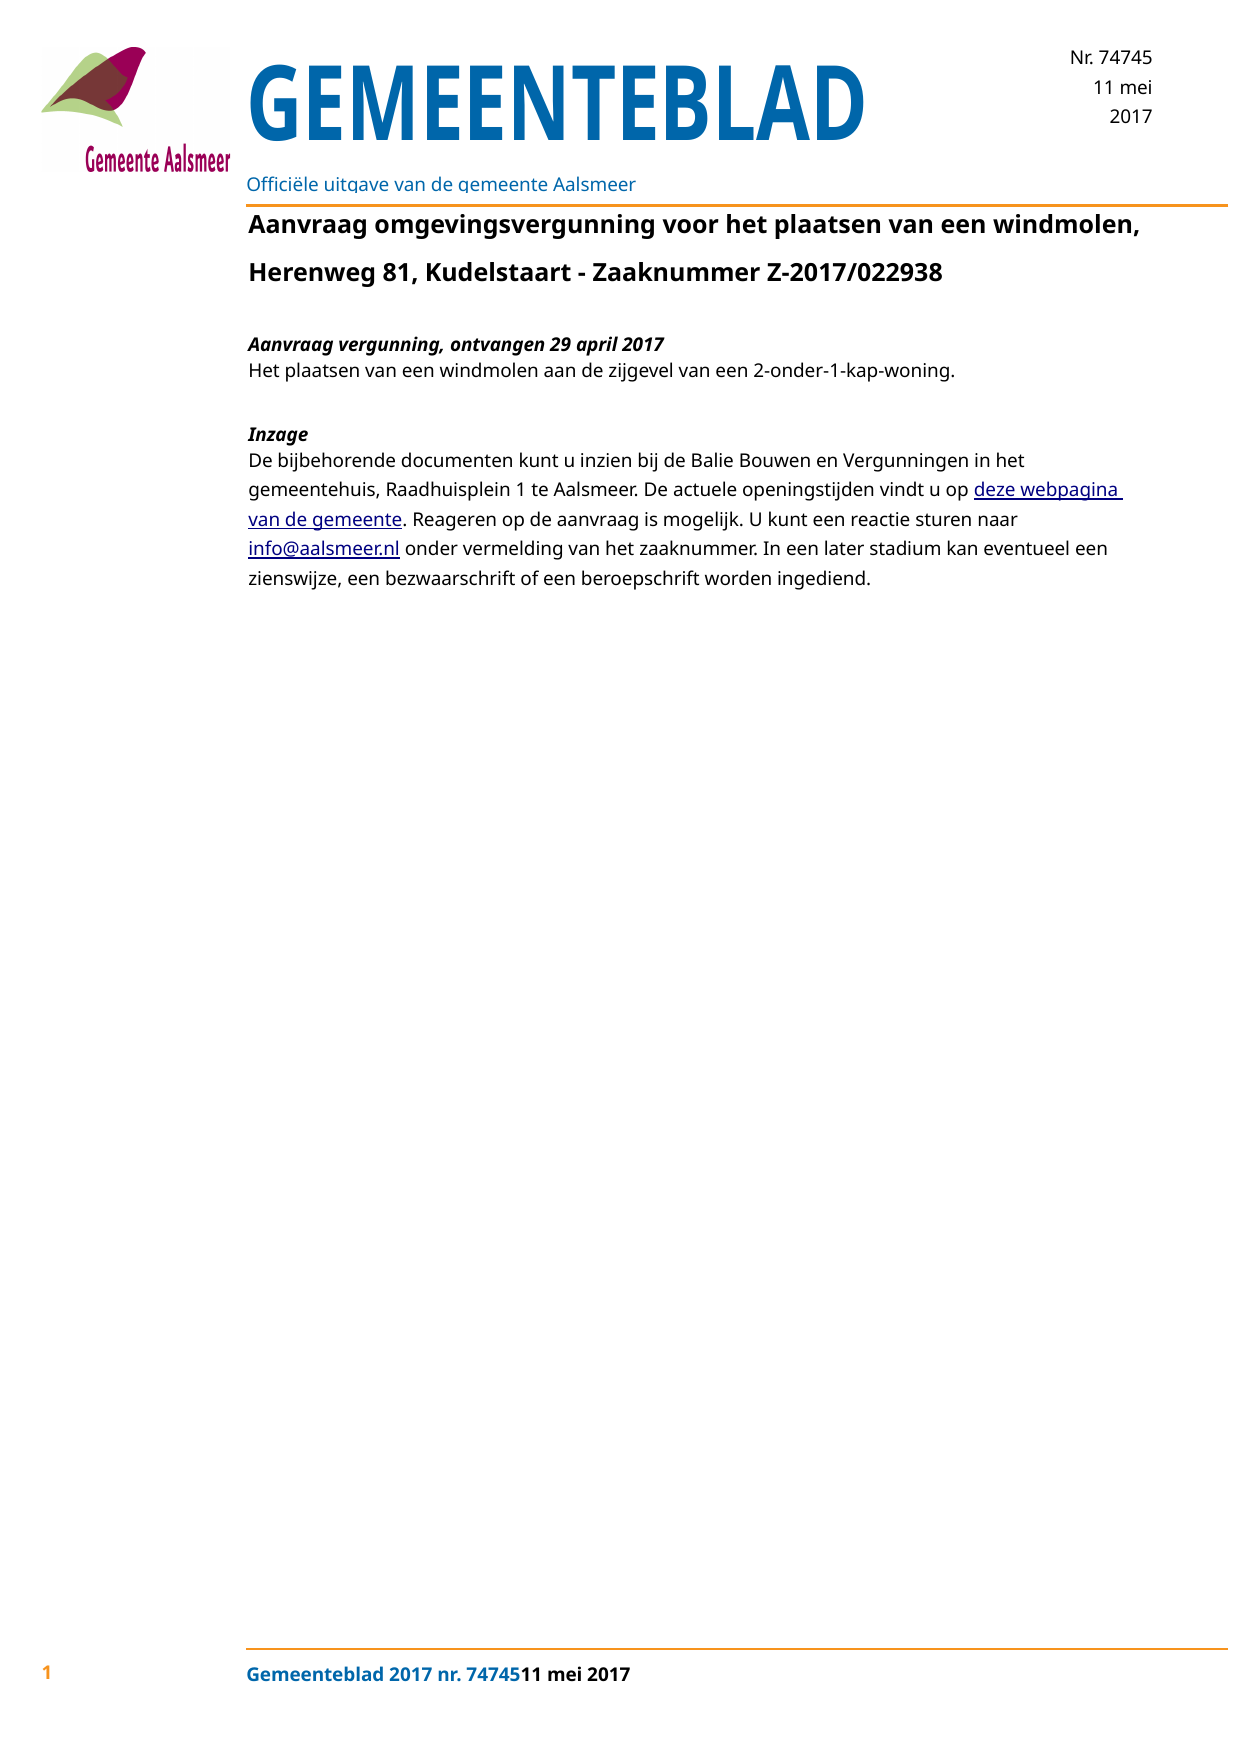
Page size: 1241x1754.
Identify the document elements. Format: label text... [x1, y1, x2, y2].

text De bijbehorende documenten kunt u inzien bij de Balie Bouwen en Vergunningen in het gemeentehuis, Raadhuisplein 1 te Aalsmeer. De actuele openingstijden vindt u op deze webpagina van de gemeente. Reageren op de aanvraag is mogelijk. U kunt een reactie sturen naar info@aalsmeer.nl onder vermelding van het zaaknummer. In een later stadium kan eventueel een zienswijze, een bezwaarschrift of een beroepschrift worden ingediend. [248, 447, 1152, 591]
picture [41, 47, 231, 172]
text ​ [248, 616, 1152, 641]
text Aanvraag omgevingsvergunning voor het plaatsen van een windmolen, Herenweg 81, Kudelstaart - Zaaknummer Z-2017/022938 [248, 207, 1152, 288]
text Het plaatsen van een windmolen aan de zijgevel van een 2-onder-1-kap-woning. [248, 357, 1152, 383]
text Inzage [248, 421, 1152, 447]
text Aanvraag vergunning, ontvangen 29 april 2017 [248, 331, 1152, 357]
